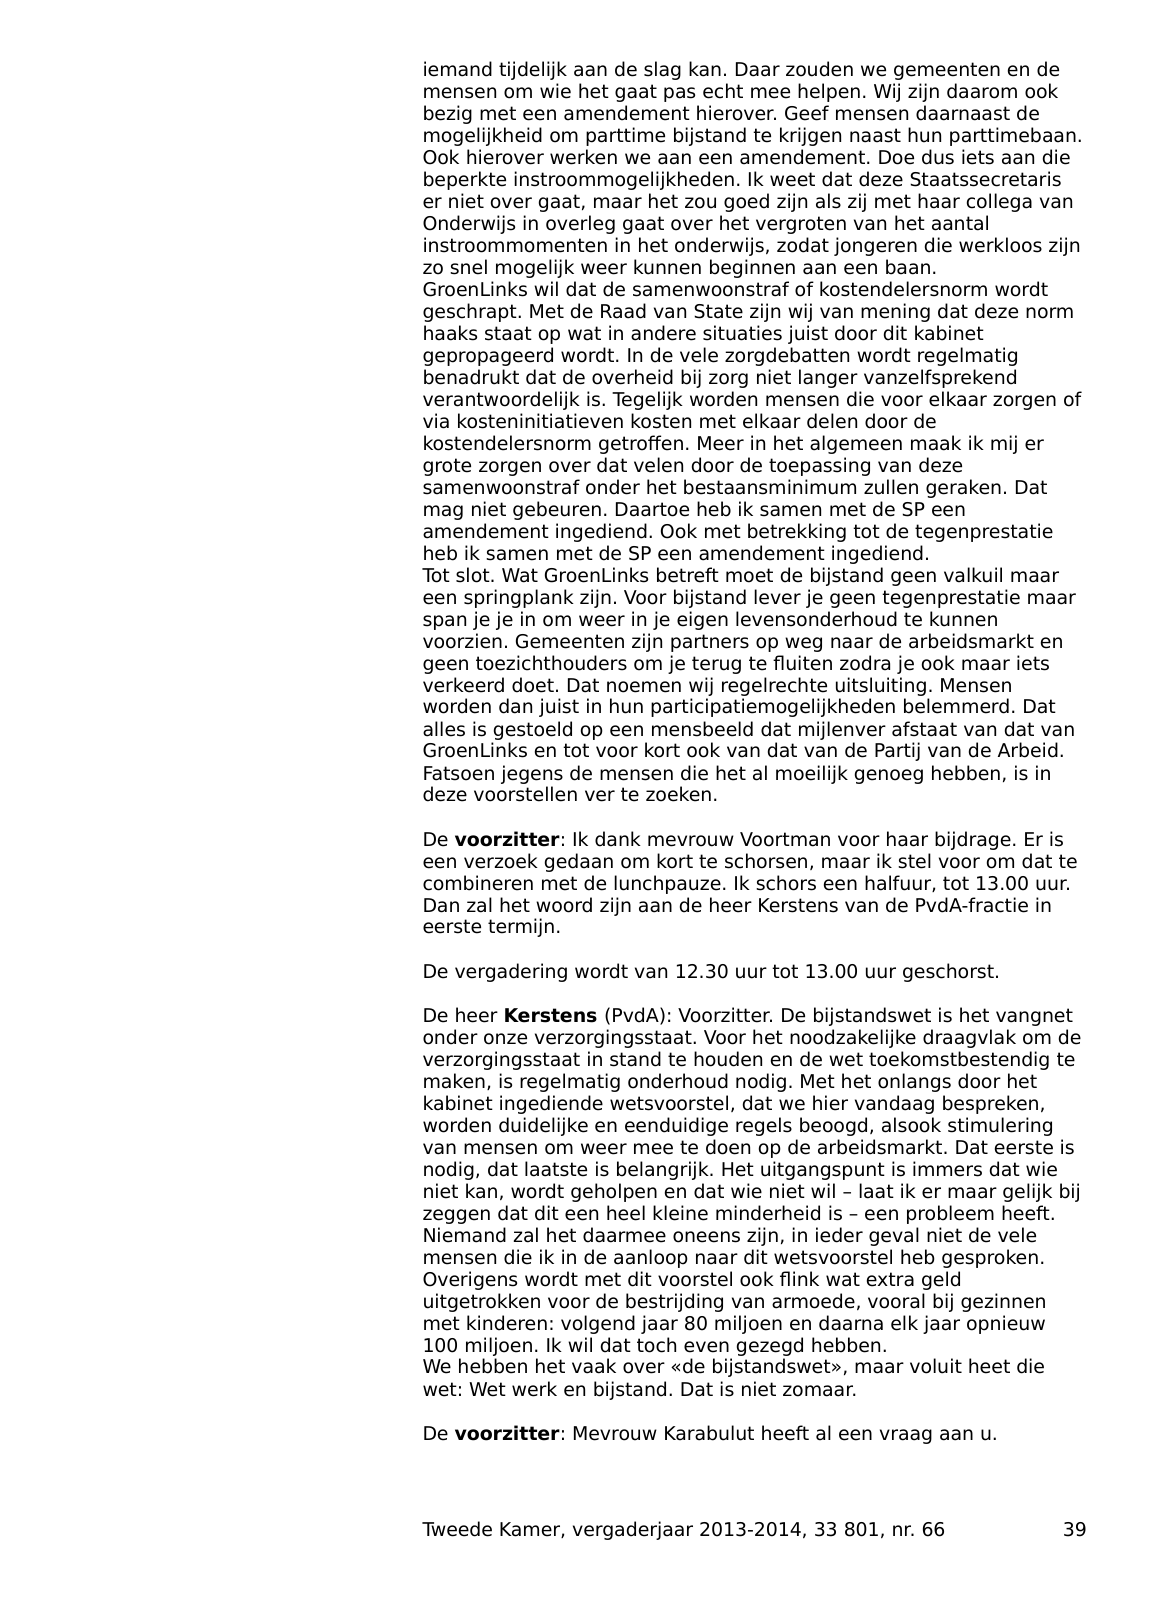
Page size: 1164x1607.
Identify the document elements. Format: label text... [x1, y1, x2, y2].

text De voorzitter: Mevrouw Karabulut heeft al een vraag aan u. [422, 1423, 1087, 1444]
text GroenLinks wil dat de samenwoonstraf of kostendelersnorm wordt geschrapt. Met de Raad van State zijn wij van mening dat deze norm haaks staat op wat in andere situaties juist door dit kabinet gepropageerd wordt. In de vele zorgdebatten wordt regelmatig benadrukt dat de overheid bij zorg niet langer vanzelfsprekend verantwoordelijk is. Tegelijk worden mensen die voor elkaar zorgen of via kosteninitiatieven kosten met elkaar delen door de kostendelersnorm getroffen. Meer in het algemeen maak ik mij er grote zorgen over dat velen door de toepassing van deze samenwoonstraf onder het bestaansminimum zullen geraken. Dat mag niet gebeuren. Daartoe heb ik samen met de SP een amendement ingediend. Ook met betrekking tot de tegenprestatie heb ik samen met de SP een amendement ingediend. [422, 279, 1087, 564]
text iemand tijdelijk aan de slag kan. Daar zouden we gemeenten en de mensen om wie het gaat pas echt mee helpen. Wij zijn daarom ook bezig met een amendement hierover. Geef mensen daarnaast de mogelijkheid om parttime bijstand te krijgen naast hun parttimebaan. Ook hierover werken we aan een amendement. Doe dus iets aan die beperkte instroommogelijkheden. Ik weet dat deze Staatssecretaris er niet over gaat, maar het zou goed zijn als zij met haar collega van Onderwijs in overleg gaat over het vergroten van het aantal instroommomenten in het onderwijs, zodat jongeren die werkloos zijn zo snel mogelijk weer kunnen beginnen aan een baan. [422, 59, 1087, 279]
text De vergadering wordt van 12.30 uur tot 13.00 uur geschorst. [422, 961, 1087, 983]
text De voorzitter: Ik dank mevrouw Voortman voor haar bijdrage. Er is een verzoek gedaan om kort te schorsen, maar ik stel voor om dat te combineren met de lunchpauze. Ik schors een halfuur, tot 13.00 uur. Dan zal het woord zijn aan de heer Kerstens van de PvdA-fractie in eerste termijn. [422, 828, 1087, 938]
text De heer Kerstens (PvdA): Voorzitter. De bijstandswet is het vangnet onder onze verzorgingsstaat. Voor het noodzakelijke draagvlak om de verzorgingsstaat in stand te houden en de wet toekomstbestendig te maken, is regelmatig onderhoud nodig. Met het onlangs door het kabinet ingediende wetsvoorstel, dat we hier vandaag bespreken, worden duidelijke en eenduidige regels beoogd, alsook stimulering van mensen om weer mee te doen op de arbeidsmarkt. Dat eerste is nodig, dat laatste is belangrijk. Het uitgangspunt is immers dat wie niet kan, wordt geholpen en dat wie niet wil – laat ik er maar gelijk bij zeggen dat dit een heel kleine minderheid is – een probleem heeft. Niemand zal het daarmee oneens zijn, in ieder geval niet de vele mensen die ik in de aanloop naar dit wetsvoorstel heb gesproken. Overigens wordt met dit voorstel ook flink wat extra geld uitgetrokken voor de bestrijding van armoede, vooral bij gezinnen met kinderen: volgend jaar 80 miljoen en daarna elk jaar opnieuw 100 miljoen. Ik wil dat toch even gezegd hebben. [422, 1005, 1087, 1356]
text Tot slot. Wat GroenLinks betreft moet de bijstand geen valkuil maar een springplank zijn. Voor bijstand lever je geen tegenprestatie maar span je je in om weer in je eigen levensonderhoud te kunnen voorzien. Gemeenten zijn partners op weg naar de arbeidsmarkt en geen toezichthouders om je terug te fluiten zodra je ook maar iets verkeerd doet. Dat noemen wij regelrechte uitsluiting. Mensen worden dan juist in hun participatiemogelijkheden belemmerd. Dat alles is gestoeld op een mensbeeld dat mijlenver afstaat van dat van GroenLinks en tot voor kort ook van dat van de Partij van de Arbeid. Fatsoen jegens de mensen die het al moeilijk genoeg hebben, is in deze voorstellen ver te zoeken. [422, 564, 1087, 806]
text We hebben het vaak over «de bijstandswet», maar voluit heet die wet: Wet werk en bijstand. Dat is niet zomaar. [422, 1356, 1087, 1400]
